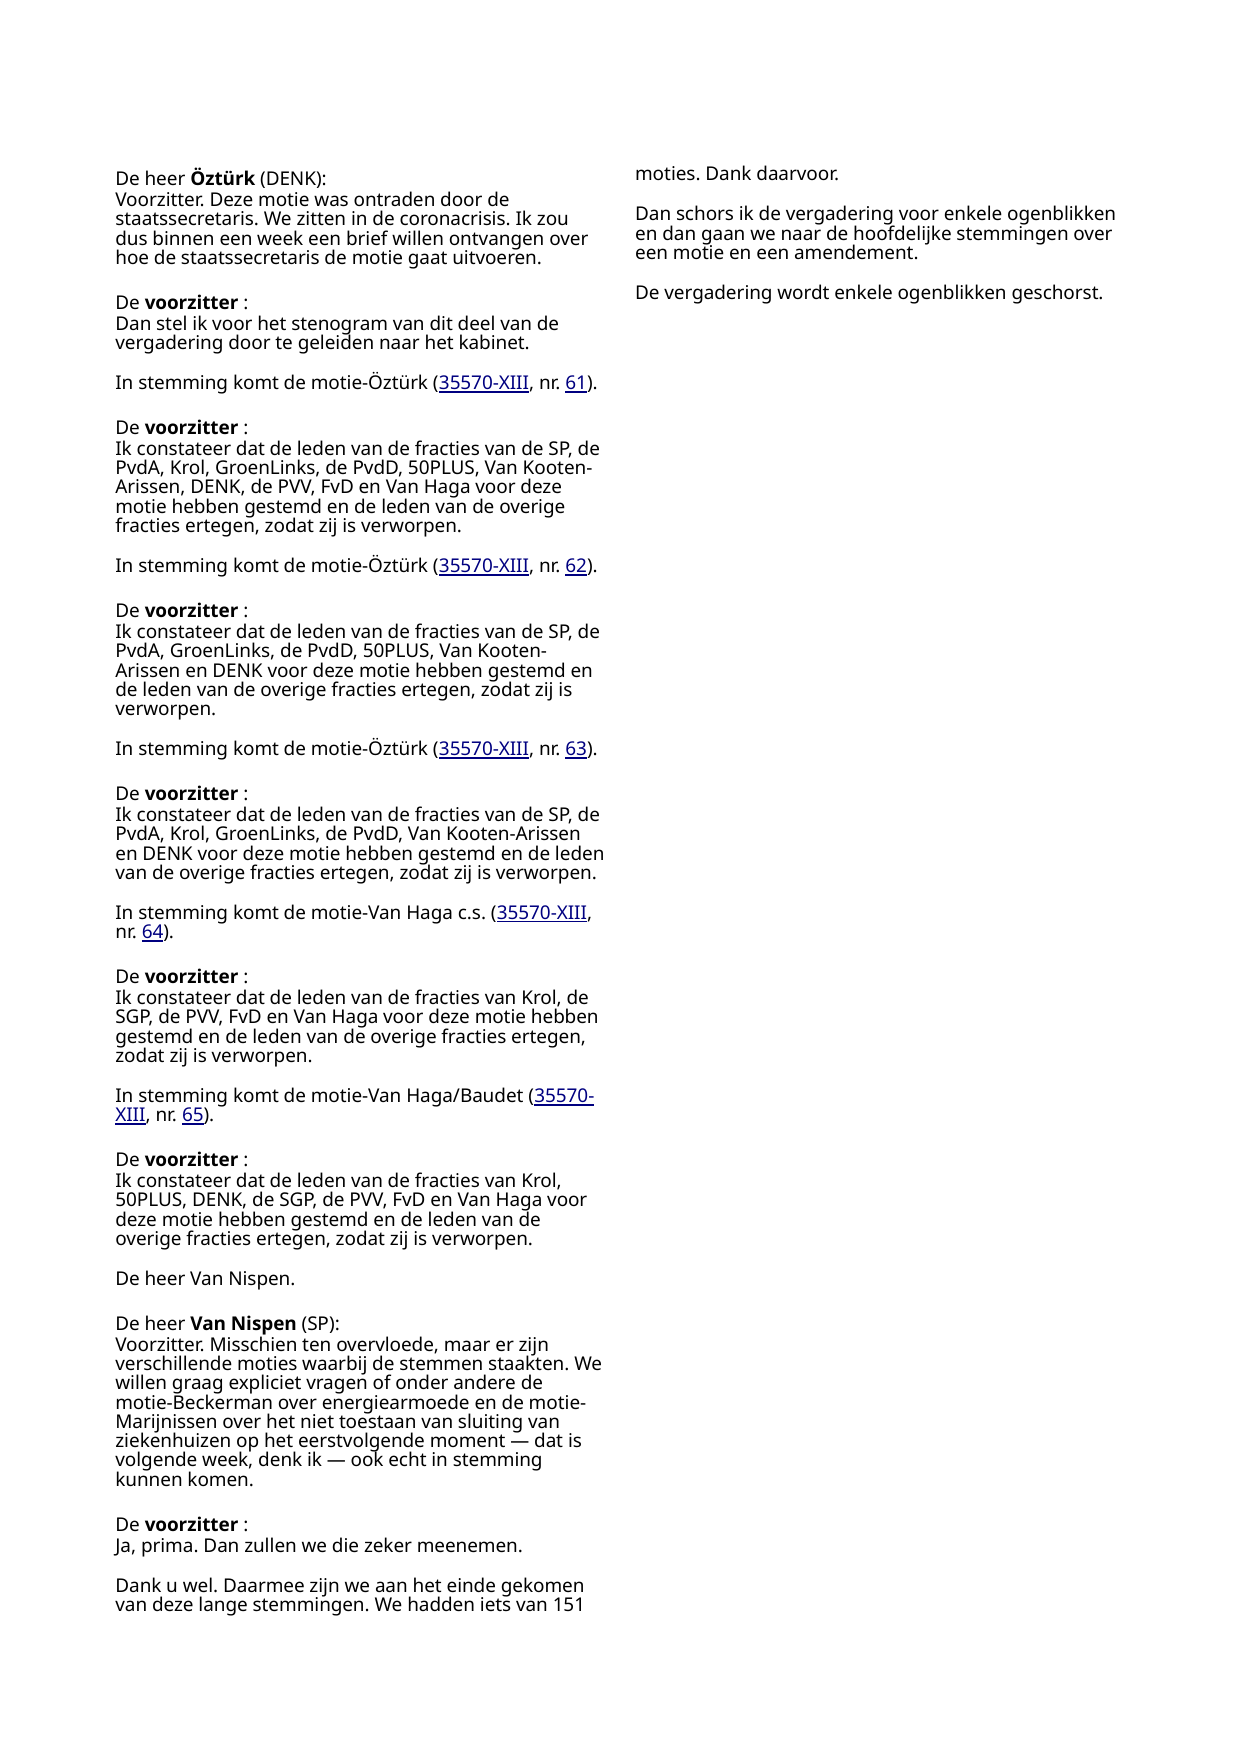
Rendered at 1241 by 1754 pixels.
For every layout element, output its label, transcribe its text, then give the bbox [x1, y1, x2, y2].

text Ik constateer dat de leden van de fracties van Krol, 50PLUS, DENK, de SGP, de PVV, FvD en Van Haga voor deze motie hebben gestemd en de leden van de overige fracties ertegen, zodat zij is verworpen. [115, 1172, 605, 1249]
text Ik constateer dat de leden van de fracties van Krol, de SGP, de PVV, FvD en Van Haga voor deze motie hebben gestemd en de leden van de overige fracties ertegen, zodat zij is verworpen. [115, 989, 605, 1066]
text Dan stel ik voor het stenogram van dit deel van de vergadering door te geleiden naar het kabinet. [115, 315, 605, 353]
text In stemming komt de motie-Öztürk (35570-XIII, nr. 63). [115, 740, 605, 759]
text moties. Dank daarvoor. [635, 165, 1125, 184]
text Ja, prima. Dan zullen we die zeker meenemen. [115, 1537, 605, 1556]
text De voorzitter : [115, 963, 605, 989]
text Voorzitter. Deze motie was ontraden door de staatssecretaris. We zitten in de coronacrisis. Ik zou dus binnen een week een brief willen ontvangen over hoe de staatssecretaris de motie gaat uitvoeren. [115, 191, 605, 268]
text In stemming komt de motie-Öztürk (35570-XIII, nr. 61). [115, 374, 605, 393]
text De heer Öztürk (DENK): [115, 165, 605, 191]
text Dank u wel. Daarmee zijn we aan het einde gekomen van deze lange stemmingen. We hadden iets van 151 [115, 1577, 605, 1615]
text De voorzitter : [115, 414, 605, 440]
text De voorzitter : [115, 597, 605, 623]
text Ik constateer dat de leden van de fracties van de SP, de PvdA, Krol, GroenLinks, de PvdD, Van Kooten-Arissen en DENK voor deze motie hebben gestemd en de leden van de overige fracties ertegen, zodat zij is verworpen. [115, 806, 605, 883]
text Ik constateer dat de leden van de fracties van de SP, de PvdA, Krol, GroenLinks, de PvdD, 50PLUS, Van Kooten-Arissen, DENK, de PVV, FvD en Van Haga voor deze motie hebben gestemd en de leden van de overige fracties ertegen, zodat zij is verworpen. [115, 440, 605, 536]
text Dan schors ik de vergadering voor enkele ogenblikken en dan gaan we naar de hoofdelijke stemmingen over een motie en een amendement. [635, 205, 1125, 263]
text De voorzitter : [115, 1146, 605, 1172]
text Voorzitter. Misschien ten overvloede, maar er zijn verschillende moties waarbij de stemmen staakten. We willen graag expliciet vragen of onder andere de motie-Beckerman over energiearmoede en de motie-Marijnissen over het niet toestaan van sluiting van ziekenhuizen op het eerstvolgende moment — dat is volgende week, denk ik — ook echt in stemming kunnen komen. [115, 1336, 605, 1490]
text Ik constateer dat de leden van de fracties van de SP, de PvdA, GroenLinks, de PvdD, 50PLUS, Van Kooten-Arissen en DENK voor deze motie hebben gestemd en de leden van de overige fracties ertegen, zodat zij is verworpen. [115, 623, 605, 719]
text In stemming komt de motie-Van Haga c.s. (35570-XIII, nr. 64). [115, 904, 605, 942]
text De heer Van Nispen. [115, 1270, 605, 1289]
text In stemming komt de motie-Van Haga/Baudet (35570-XIII, nr. 65). [115, 1087, 605, 1126]
text In stemming komt de motie-Öztürk (35570-XIII, nr. 62). [115, 557, 605, 576]
text De voorzitter : [115, 289, 605, 315]
text De heer Van Nispen (SP): [115, 1310, 605, 1336]
text De vergadering wordt enkele ogenblikken geschorst. [635, 284, 1125, 303]
text De voorzitter : [115, 780, 605, 806]
text De voorzitter : [115, 1511, 605, 1537]
